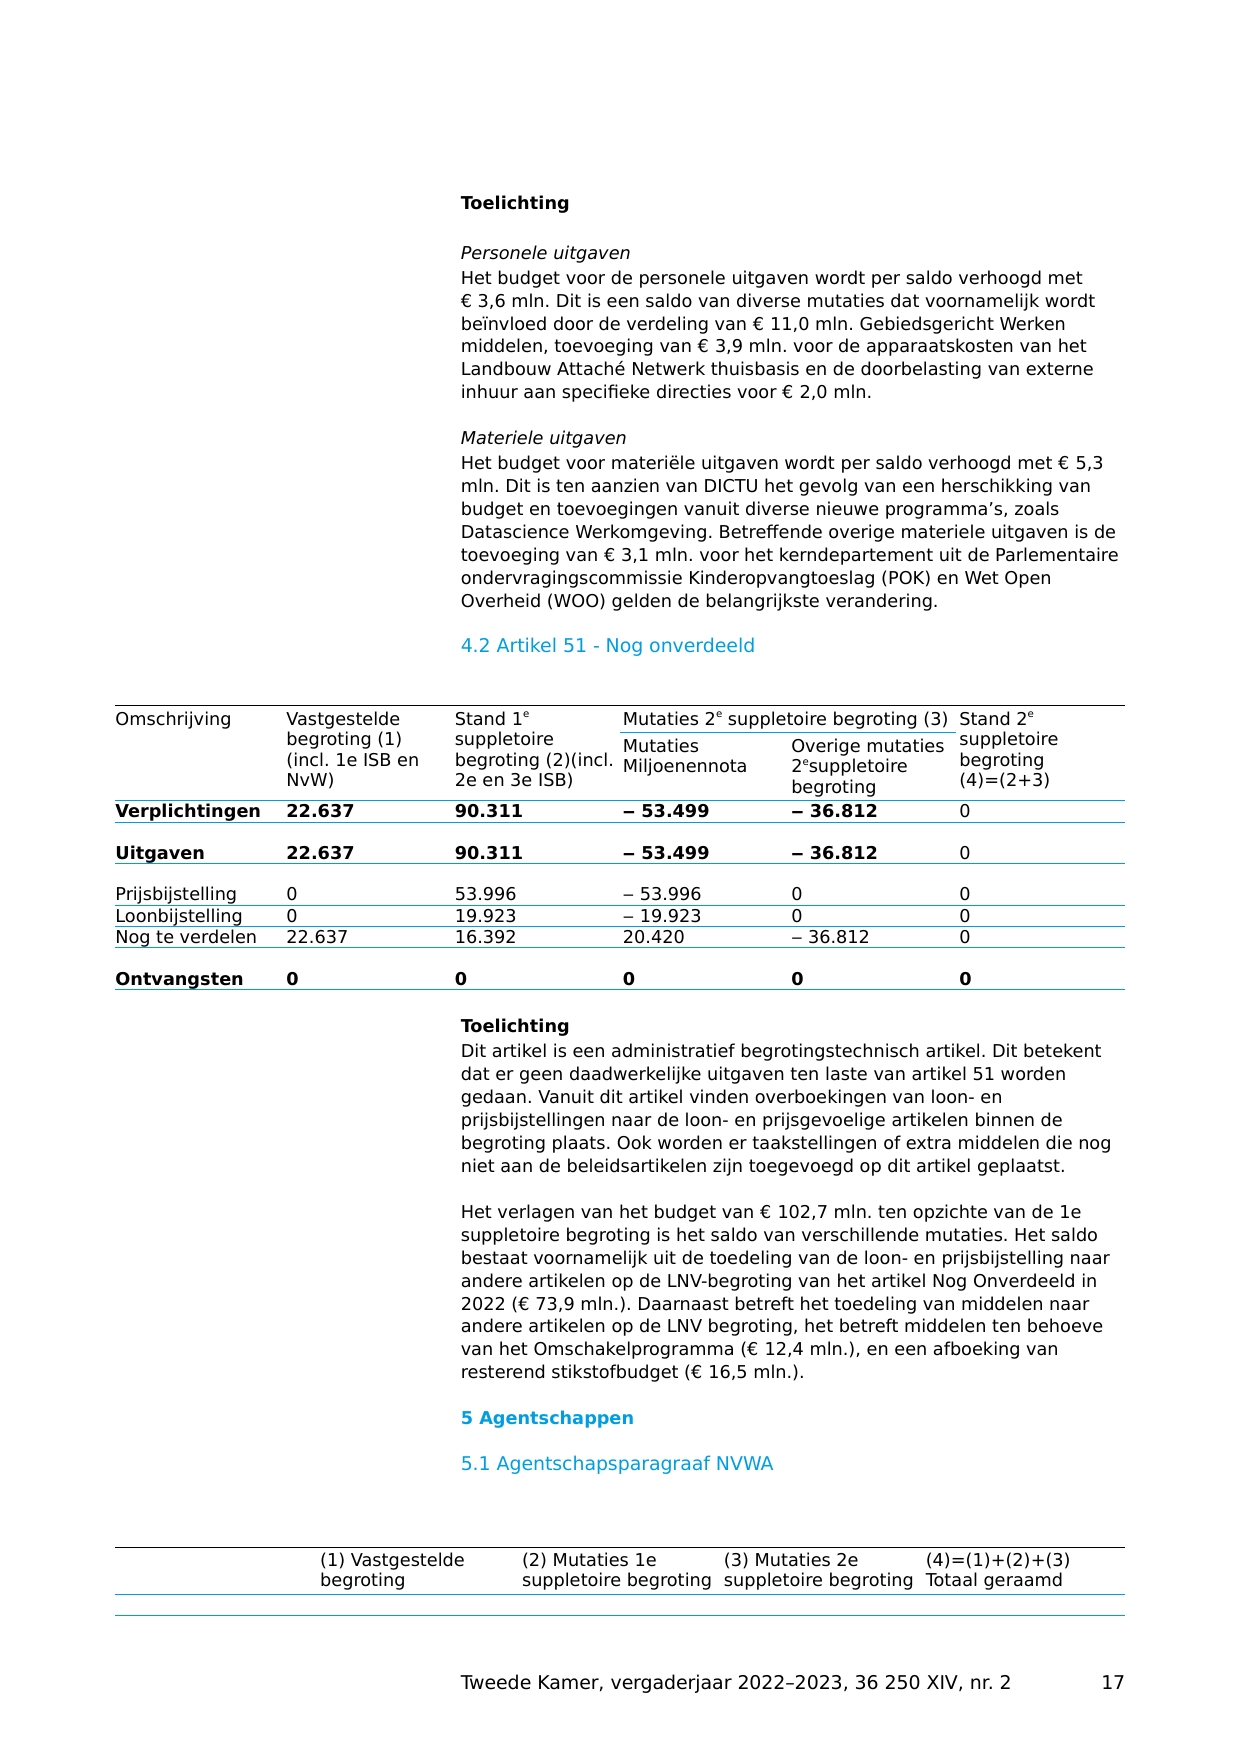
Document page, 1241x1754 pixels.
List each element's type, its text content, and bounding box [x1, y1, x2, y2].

table_cell [115, 823, 283, 843]
table_cell Stand 2e suppletoire begroting (4)=(2+3) [956, 706, 1125, 800]
text Toelichting [461, 1014, 1125, 1037]
table_cell ‒ 36.812 [788, 843, 956, 863]
table_cell 0 [283, 969, 452, 989]
table_cell [721, 1595, 923, 1615]
table_cell [317, 1595, 519, 1615]
text Het verlagen van het budget van € 102,7 mln. ten opzichte van de 1e suppletoire begroting is het saldo van verschillende mutaties. Het saldo bestaat voornamelijk uit de toedeling van de loon- en prijsbijstelling naar andere artikelen op de LNV-begroting van het artikel Nog Onverdeeld in 2022 (€ 73,9 mln.). Daarnaast betreft het toedeling van middelen naar andere artikelen op de LNV begroting, het betreft middelen ten behoeve van het Omschakelprogramma (€ 12,4 mln.), en een afboeking van resterend stikstofbudget (€ 16,5 mln.). [461, 1200, 1125, 1383]
table_cell [620, 948, 788, 968]
table_header Nog onverdeeld (bedragen x € 1.000) [115, 680, 1125, 705]
table_cell 22.637 [283, 801, 452, 821]
table_cell [620, 864, 788, 884]
table_cell Stand 1e suppletoire begroting (2)(incl. 2e en 3e ISB) [452, 706, 620, 800]
table_cell 90.311 [452, 843, 620, 863]
table_cell (1) Vastgestelde begroting [317, 1548, 519, 1594]
table_cell 0 [956, 927, 1125, 947]
table_cell ‒ 53.996 [620, 884, 788, 905]
table_cell (4)=(1)+(2)+(3) Totaal geraamd [923, 1548, 1125, 1594]
table_cell Loonbijstelling [115, 906, 283, 926]
table_cell Mutaties 2e suppletoire begroting (3) [620, 706, 956, 732]
table_cell [788, 864, 956, 884]
table_cell (2) Mutaties 1e suppletoire begroting [519, 1548, 721, 1594]
table_cell 0 [956, 843, 1125, 863]
title 5.1 Agentschapsparagraaf NVWA [461, 1453, 1125, 1475]
table_cell ‒ 53.499 [620, 843, 788, 863]
table_cell (3) Mutaties 2e suppletoire begroting [721, 1548, 923, 1594]
table_cell 0 [452, 969, 620, 989]
table_cell 0 [956, 906, 1125, 926]
table_cell Verplichtingen [115, 801, 283, 821]
table_cell ‒ 53.499 [620, 801, 788, 821]
table_cell Overige mutaties 2esuppletoire begroting [788, 733, 956, 800]
table_cell [283, 823, 452, 843]
table_cell 0 [788, 969, 956, 989]
table_cell ‒ 19.923 [620, 906, 788, 926]
table_cell Ontvangsten [115, 969, 283, 989]
table_cell ‒ 36.812 [788, 927, 956, 947]
table_cell 0 [788, 884, 956, 905]
table_cell [115, 948, 283, 968]
table_cell [620, 823, 788, 843]
table_cell [956, 948, 1125, 968]
text Materiele uitgaven [461, 426, 1125, 449]
table_cell 53.996 [452, 884, 620, 905]
table_cell 0 [283, 906, 452, 926]
table_cell 0 [620, 969, 788, 989]
table_cell 0 [956, 969, 1125, 989]
table_cell 0 [283, 884, 452, 905]
table_cell ‒ 36.812 [788, 801, 956, 821]
table_cell Omschrijving [115, 706, 283, 800]
text Personele uitgaven [461, 241, 1125, 264]
title 4.2 Artikel 51 - Nog onverdeeld [461, 634, 1125, 656]
table_cell [956, 823, 1125, 843]
table_header Exploitatieoverzicht Baten-lastenagentschap NVWA - Tweede Suppletoire begroting 2022 (bedragen x € 1.000) [115, 1499, 1125, 1546]
table_cell [956, 864, 1125, 884]
table_cell 16.392 [452, 927, 620, 947]
table_cell 22.637 [283, 927, 452, 947]
table_cell [452, 948, 620, 968]
table_cell 90.311 [452, 801, 620, 821]
table_cell Mutaties Miljoenennota [620, 733, 788, 800]
table_cell [788, 948, 956, 968]
table_cell [283, 948, 452, 968]
table_cell 20.420 [620, 927, 788, 947]
table_cell [452, 864, 620, 884]
text Het budget voor de personele uitgaven wordt per saldo verhoogd met € 3,6 mln. Dit is een saldo van diverse mutaties dat voornamelijk wordt beïnvloed door de verdeling van € 11,0 mln. Gebiedsgericht Werken middelen, toevoeging van € 3,9 mln. voor de apparaatskosten van het Landbouw Attaché Netwerk thuisbasis en de doorbelasting van externe inhuur aan specifieke directies voor € 2,0 mln. [461, 266, 1125, 403]
table_cell Vastgestelde begroting (1) (incl. 1e ISB en NvW) [283, 706, 452, 800]
table_cell Uitgaven [115, 843, 283, 863]
table_cell Prijsbijstelling [115, 884, 283, 905]
title 5 Agentschappen [461, 1406, 1125, 1429]
table_cell Nog te verdelen [115, 927, 283, 947]
table_cell 0 [956, 801, 1125, 821]
table_cell [519, 1595, 721, 1615]
text Het budget voor materiële uitgaven wordt per saldo verhoogd met € 5,3 mln. Dit is ten aanzien van DICTU het gevolg van een herschikking van budget en toevoegingen vanuit diverse nieuwe programma’s, zoals Datascience Werkomgeving. Betreffende overige materiele uitgaven is de toevoeging van € 3,1 mln. voor het kerndepartement uit de Parlementaire ondervragingscommissie Kinderopvangtoeslag (POK) en Wet Open Overheid (WOO) gelden de belangrijkste verandering. [461, 451, 1125, 612]
table_cell [115, 1548, 317, 1594]
table_cell [115, 864, 283, 884]
table_cell 0 [956, 884, 1125, 905]
table_cell 22.637 [283, 843, 452, 863]
text Toelichting [461, 191, 1125, 214]
text Dit artikel is een administratief begrotingstechnisch artikel. Dit betekent dat er geen daadwerkelijke uitgaven ten laste van artikel 51 worden gedaan. Vanuit dit artikel vinden overboekingen van loon- en prijsbijstellingen naar de loon- en prijsgevoelige artikelen binnen de begroting plaats. Ook worden er taakstellingen of extra middelen die nog niet aan de beleidsartikelen zijn toegevoegd op dit artikel geplaatst. [461, 1039, 1125, 1177]
table_cell 0 [788, 906, 956, 926]
table_cell [283, 864, 452, 884]
table_cell 19.923 [452, 906, 620, 926]
table_cell [788, 823, 956, 843]
table_cell [452, 823, 620, 843]
table_cell [923, 1595, 1125, 1615]
table_cell [115, 1595, 317, 1615]
